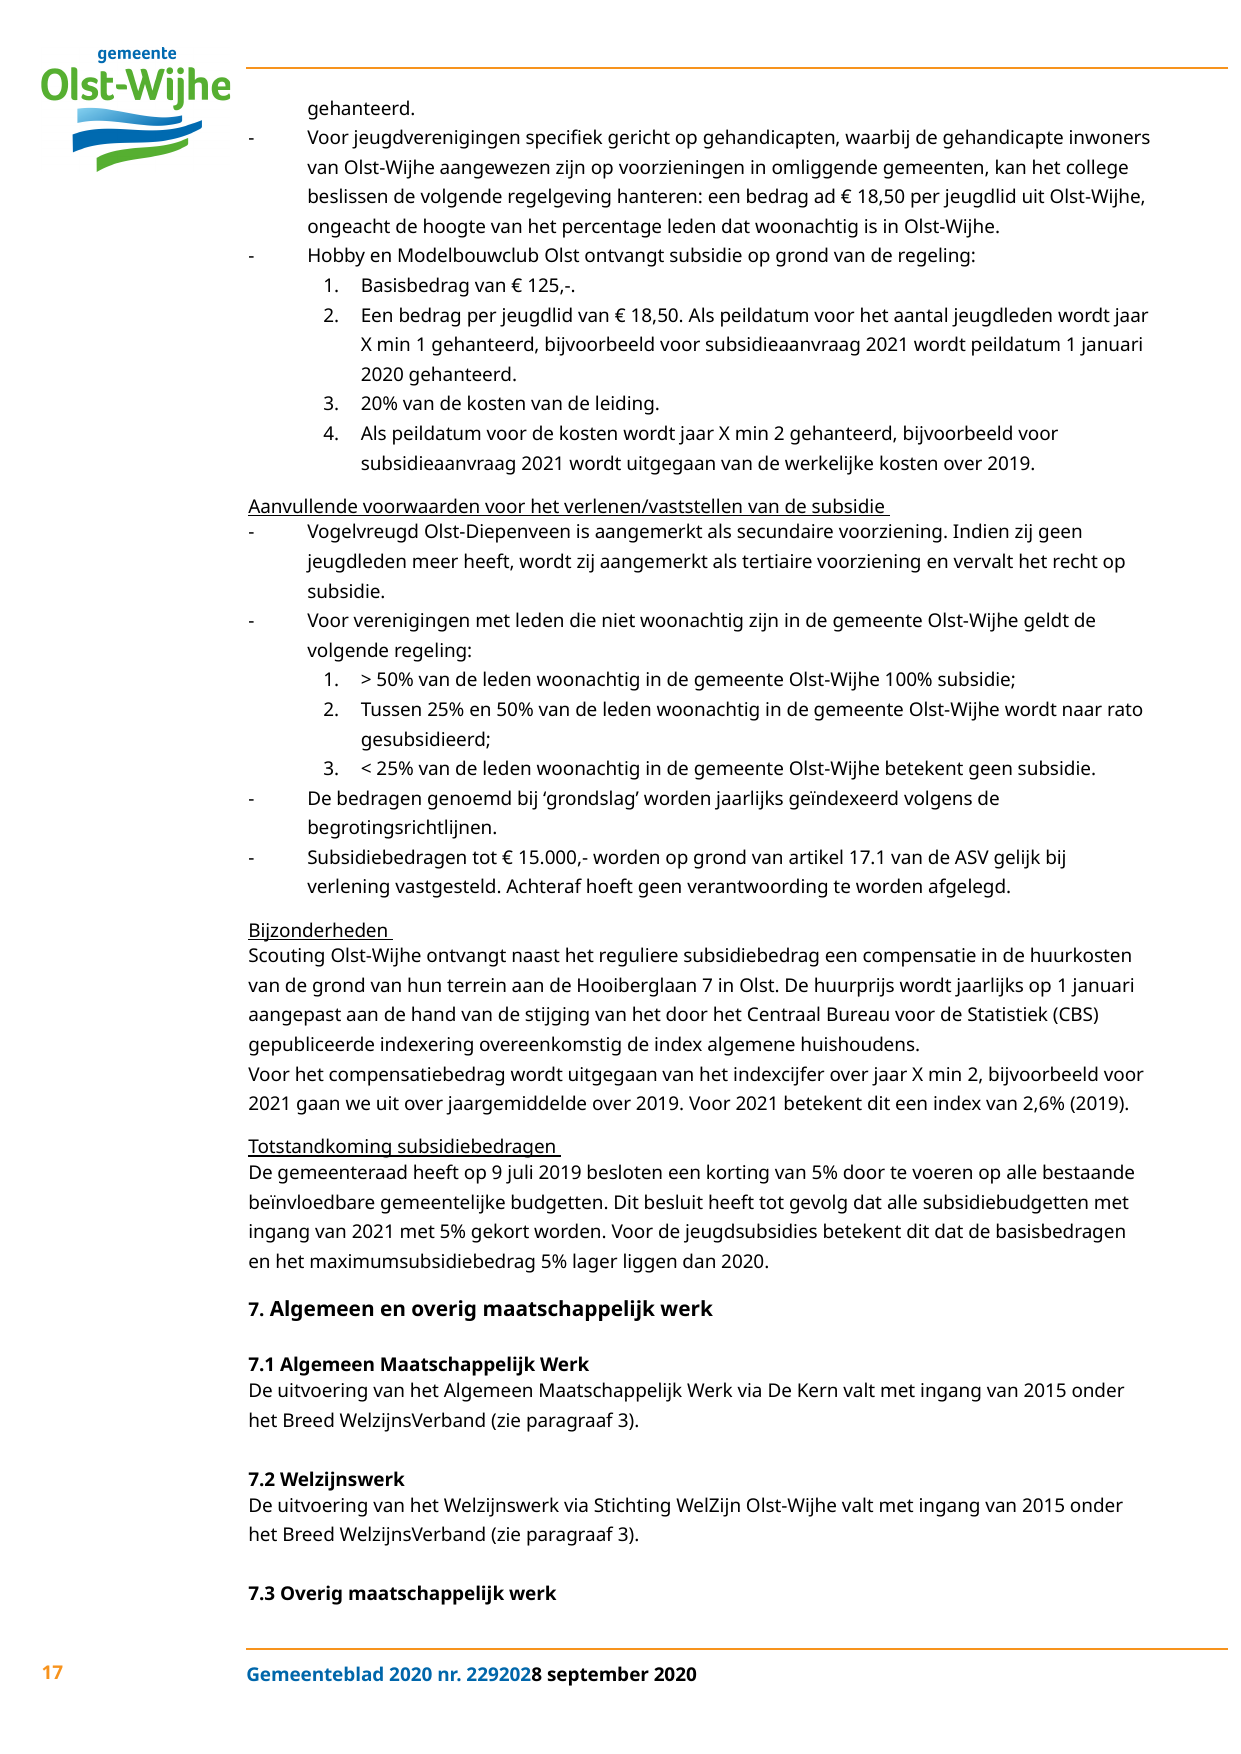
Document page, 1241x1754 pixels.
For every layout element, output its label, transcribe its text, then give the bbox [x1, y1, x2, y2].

list Subsidiebedragen tot € 15.000,- worden op grond van artikel 17.1 van de ASV gelijk bij verlening vastgesteld. Achteraf hoeft geen verantwoording te worden afgelegd. [248, 844, 1152, 899]
text 7.2 Welzijnswerk [248, 1466, 1152, 1492]
list gehanteerd. [248, 95, 1152, 121]
text Aanvullende voorwaarden voor het verlenen/vaststellen van de subsidie [248, 493, 1152, 519]
list Als peildatum voor de kosten wordt jaar X min 2 gehanteerd, bijvoorbeeld voor subsidieaanvraag 2021 wordt uitgegaan van de werkelijke kosten over 2019. [323, 420, 1152, 476]
list Tussen 25% en 50% van de leden woonachtig in de gemeente Olst-Wijhe wordt naar rato gesubsidieerd; [323, 696, 1152, 751]
text Bijzonderheden [248, 917, 1152, 942]
list Voor jeugdverenigingen specifiek gericht op gehandicapten, waarbij de gehandicapte inwoners van Olst-Wijhe aangewezen zijn op voorzieningen in omliggende gemeenten, kan het college beslissen de volgende regelgeving hanteren: een bedrag ad € 18,50 per jeugdlid uit Olst-Wijhe, ongeacht de hoogte van het percentage leden dat woonachtig is in Olst-Wijhe. [248, 124, 1152, 239]
list De bedragen genoemd bij ‘grondslag’ worden jaarlijks geïndexeerd volgens de begrotingsrichtlijnen. [248, 785, 1152, 840]
picture [41, 47, 231, 172]
text De uitvoering van het Welzijnswerk via Stichting WelZijn Olst-Wijhe valt met ingang van 2015 onder het Breed WelzijnsVerband (zie paragraaf 3). [248, 1492, 1152, 1547]
list Vogelvreugd Olst-Diepenveen is aangemerkt als secundaire voorziening. Indien zij geen jeugdleden meer heeft, wordt zij aangemerkt als tertiaire voorziening en vervalt het recht op subsidie. [248, 519, 1152, 603]
text De uitvoering van het Algemeen Maatschappelijk Werk via De Kern valt met ingang van 2015 onder het Breed WelzijnsVerband (zie paragraaf 3). [248, 1377, 1152, 1433]
list > 50% van de leden woonachtig in de gemeente Olst-Wijhe 100% subsidie; [323, 667, 1152, 692]
text Voor het compensatiebedrag wordt uitgegaan van het indexcijfer over jaar X min 2, bijvoorbeeld voor 2021 gaan we uit over jaargemiddelde over 2019. Voor 2021 betekent dit een index van 2,6% (2019). [248, 1061, 1152, 1116]
text 7. Algemeen en overig maatschappelijk werk [248, 1294, 1152, 1322]
list Een bedrag per jeugdlid van € 18,50. Als peildatum voor het aantal jeugdleden wordt jaar X min 1 gehanteerd, bijvoorbeeld voor subsidieaanvraag 2021 wordt peildatum 1 januari 2020 gehanteerd. [323, 302, 1152, 387]
text 7.3 Overig maatschappelijk werk [248, 1581, 1152, 1606]
text Totstandkoming subsidiebedragen [248, 1133, 1152, 1159]
list 20% van de kosten van de leiding. [323, 391, 1152, 416]
text 7.1 Algemeen Maatschappelijk Werk [248, 1352, 1152, 1377]
list Basisbedrag van € 125,-. [323, 272, 1152, 298]
text Scouting Olst-Wijhe ontvangt naast het reguliere subsidiebedrag een compensatie in de huurkosten van de grond van hun terrein aan de Hooiberglaan 7 in Olst. De huurprijs wordt jaarlijks op 1 januari aangepast aan de hand van de stijging van het door het Centraal Bureau voor de Statistiek (CBS) gepubliceerde indexering overeenkomstig de index algemene huishoudens. [248, 942, 1152, 1057]
list Hobby en Modelbouwclub Olst ontvangt subsidie op grond van de regeling: [248, 243, 1152, 268]
text De gemeenteraad heeft op 9 juli 2019 besloten een korting van 5% door te voeren op alle bestaande beïnvloedbare gemeentelijke budgetten. Dit besluit heeft tot gevolg dat alle subsidiebudgetten met ingang van 2021 met 5% gekort worden. Voor de jeugdsubsidies betekent dit dat de basisbedragen en het maximumsubsidiebedrag 5% lager liggen dan 2020. [248, 1159, 1152, 1274]
list < 25% van de leden woonachtig in de gemeente Olst-Wijhe betekent geen subsidie. [323, 755, 1152, 781]
list Voor verenigingen met leden die niet woonachtig zijn in de gemeente Olst-Wijhe geldt de volgende regeling: [248, 607, 1152, 663]
